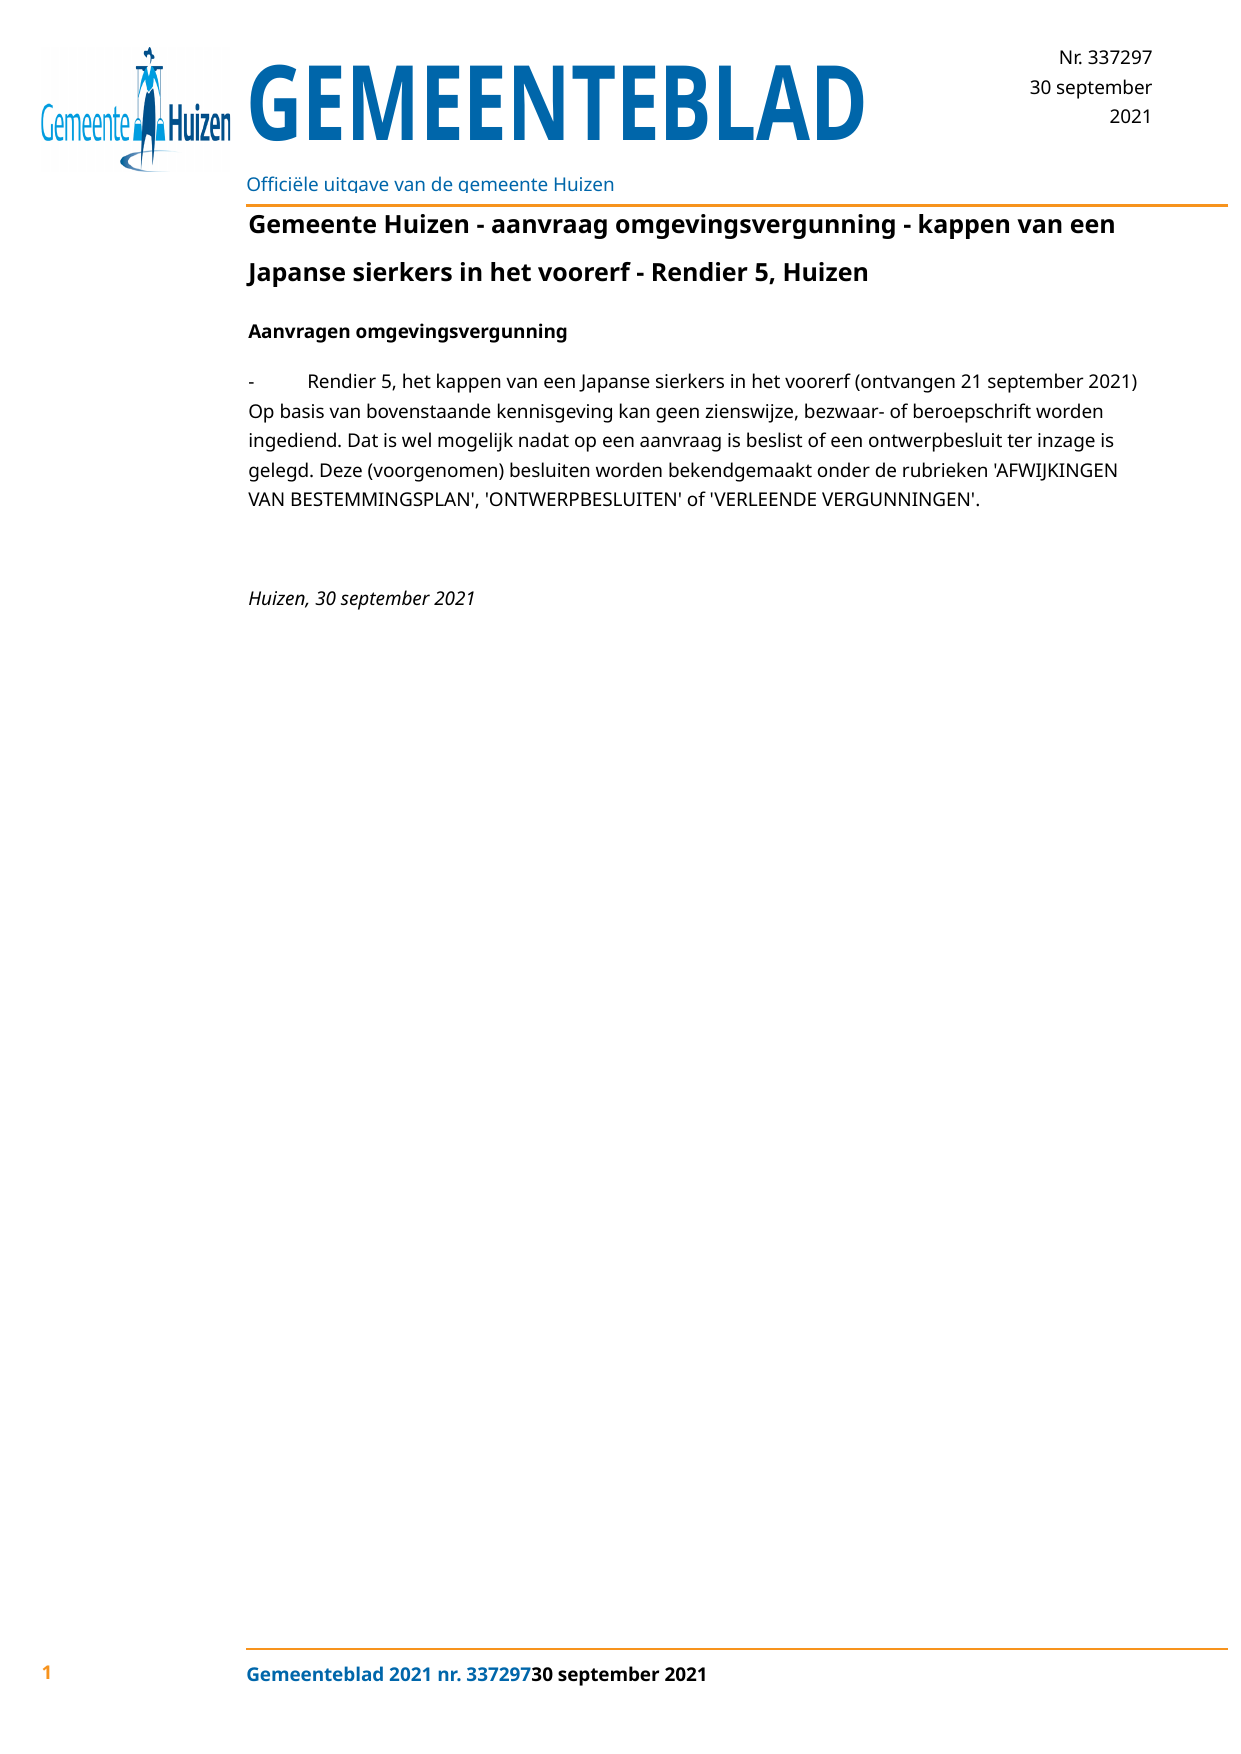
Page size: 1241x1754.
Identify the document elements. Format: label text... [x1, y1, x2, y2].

text Gemeente Huizen - aanvraag omgevingsvergunning - kappen van een Japanse sierkers in het voorerf - Rendier 5, Huizen [248, 207, 1152, 288]
text Huizen, 30 september 2021 [248, 585, 1152, 611]
picture [41, 47, 231, 172]
text Op basis van bovenstaande kennisgeving kan geen zienswijze, bezwaar- of beroepschrift worden ingediend. Dat is wel mogelijk nadat op een aanvraag is beslist of een ontwerpbesluit ter inzage is gelegd. Deze (voorgenomen) besluiten worden bekendgemaakt onder de rubrieken 'AFWIJKINGEN VAN BESTEMMINGSPLAN', 'ONTWERPBESLUITEN' of 'VERLEENDE VERGUNNINGEN'. [248, 398, 1152, 512]
list Rendier 5, het kappen van een Japanse sierkers in het voorerf (ontvangen 21 september 2021) [248, 368, 1152, 394]
text Aanvragen omgevingsvergunning [248, 318, 1152, 344]
